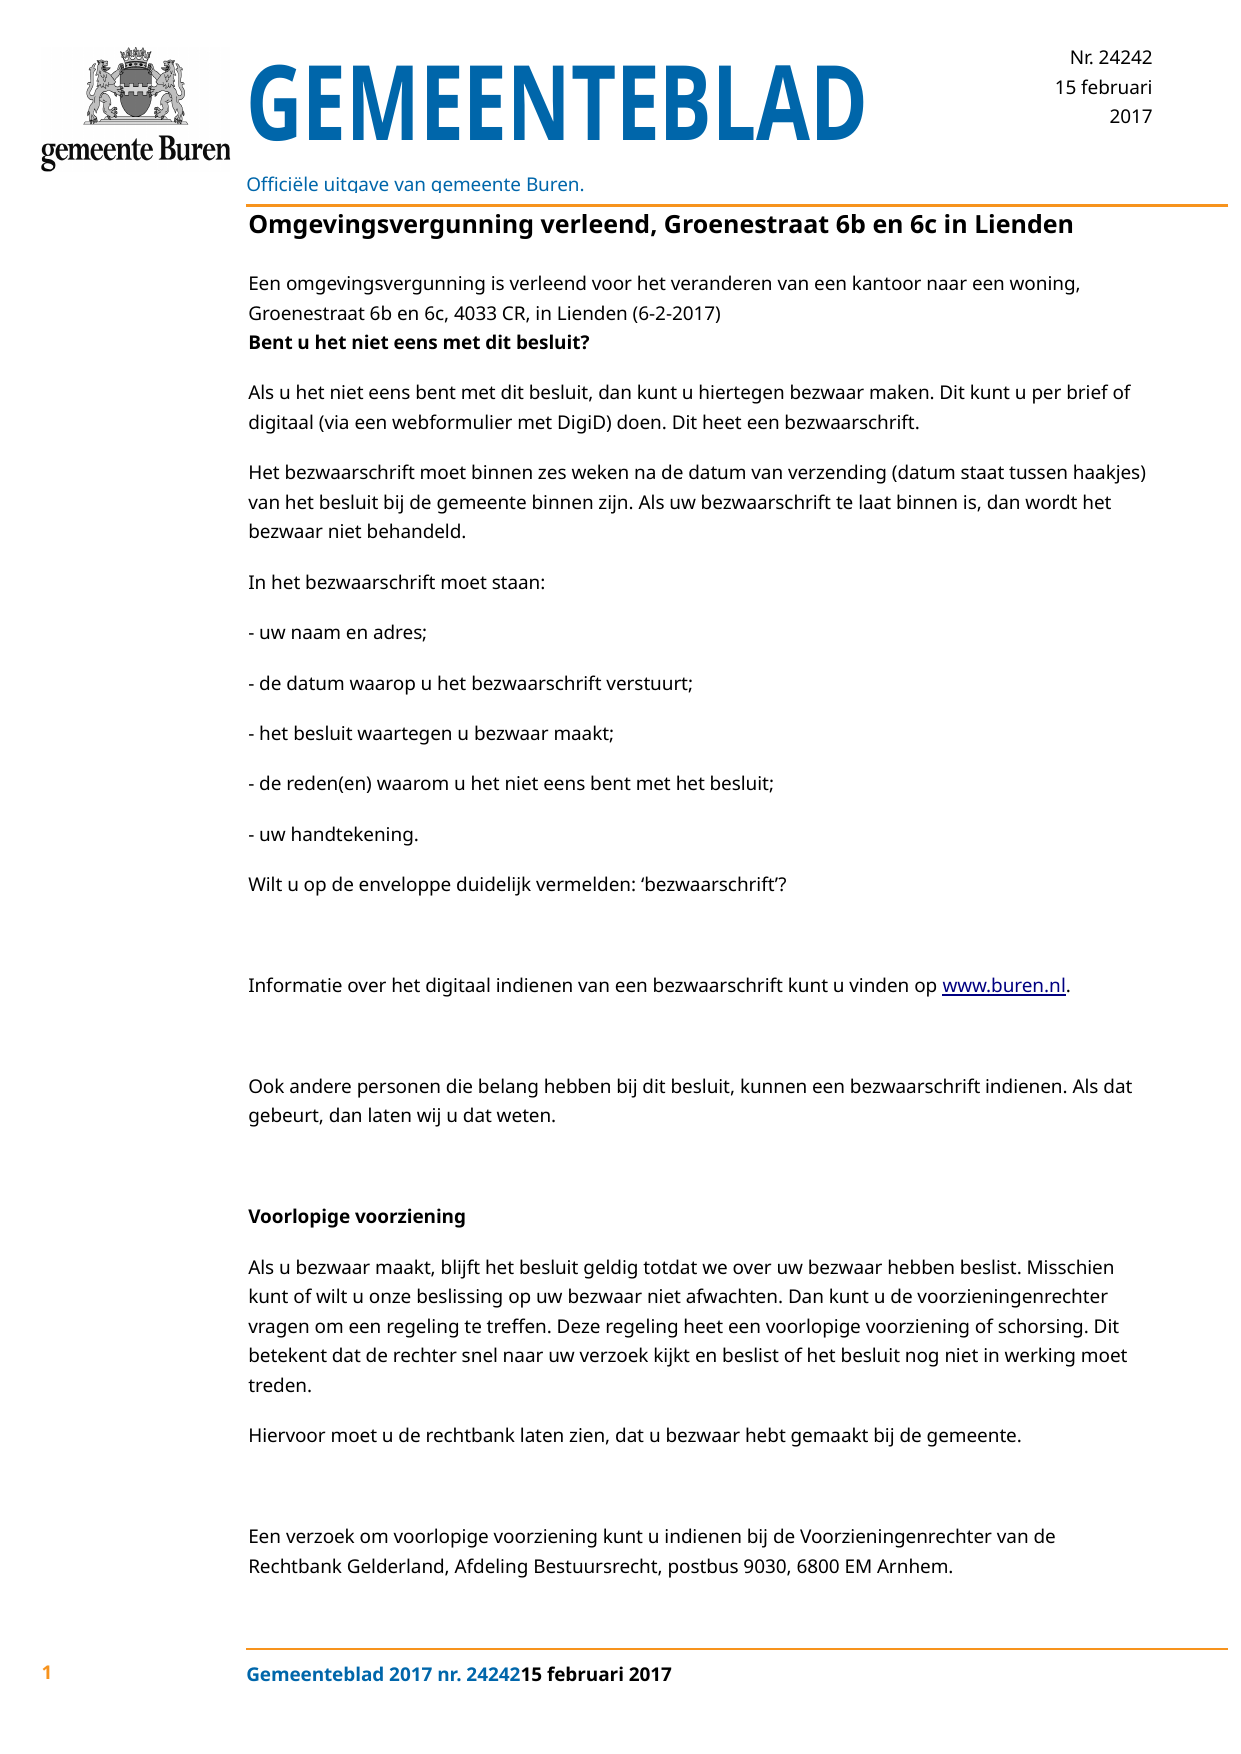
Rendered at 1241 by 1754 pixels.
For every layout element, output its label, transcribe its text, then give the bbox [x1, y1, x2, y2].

text - uw naam en adres; [248, 619, 1152, 645]
text Voorlopige voorziening [248, 1203, 1152, 1229]
text Bent u het niet eens met dit besluit? [248, 329, 1152, 355]
text Het bezwaarschrift moet binnen zes weken na de datum van verzending (datum staat tussen haakjes) van het besluit bij de gemeente binnen zijn. Als uw bezwaarschrift te laat binnen is, dan wordt het bezwaar niet behandeld. [248, 459, 1152, 544]
text Als u bezwaar maakt, blijft het besluit geldig totdat we over uw bezwaar hebben beslist. Misschien kunt of wilt u onze beslissing op uw bezwaar niet afwachten. Dan kunt u de voorzieningenrechter vragen om een regeling te treffen. Deze regeling heet een voorlopige voorziening of schorsing. Dit betekent dat de rechter snel naar uw verzoek kijkt en beslist of het besluit nog niet in werking moet treden. [248, 1254, 1152, 1398]
picture [41, 47, 231, 172]
text Omgevingsvergunning verleend, Groenestraat 6b en 6c in Lienden [248, 207, 1152, 241]
text Informatie over het digitaal indienen van een bezwaarschrift kunt u vinden op www.buren.nl. [248, 972, 1152, 998]
text - de reden(en) waarom u het niet eens bent met het besluit; [248, 771, 1152, 796]
text Ook andere personen die belang hebben bij dit besluit, kunnen een bezwaarschrift indienen. Als dat gebeurt, dan laten wij u dat weten. [248, 1073, 1152, 1128]
text - het besluit waartegen u bezwaar maakt; [248, 720, 1152, 746]
text - uw handtekening. [248, 821, 1152, 847]
text Wilt u op de enveloppe duidelijk vermelden: ‘bezwaarschrift’? [248, 871, 1152, 897]
text Hiervoor moet u de rechtbank laten zien, dat u bezwaar hebt gemaakt bij de gemeente. [248, 1423, 1152, 1448]
text - de datum waarop u het bezwaarschrift verstuurt; [248, 670, 1152, 696]
table_header Een omgevingsvergunning is verleend voor het veranderen van een kantoor naar een woning, Groenestraat 6b en 6c, 4033 CR, in Lienden (6-2-2017) [248, 270, 1152, 326]
text Als u het niet eens bent met dit besluit, dan kunt u hiertegen bezwaar maken. Dit kunt u per brief of digitaal (via een webformulier met DigiD) doen. Dit heet een bezwaarschrift. [248, 379, 1152, 435]
text Een verzoek om voorlopige voorziening kunt u indienen bij de Voorzieningenrechter van de Rechtbank Gelderland, Afdeling Bestuursrecht, postbus 9030, 6800 EM Arnhem. [248, 1523, 1152, 1579]
text In het bezwaarschrift moet staan: [248, 569, 1152, 595]
